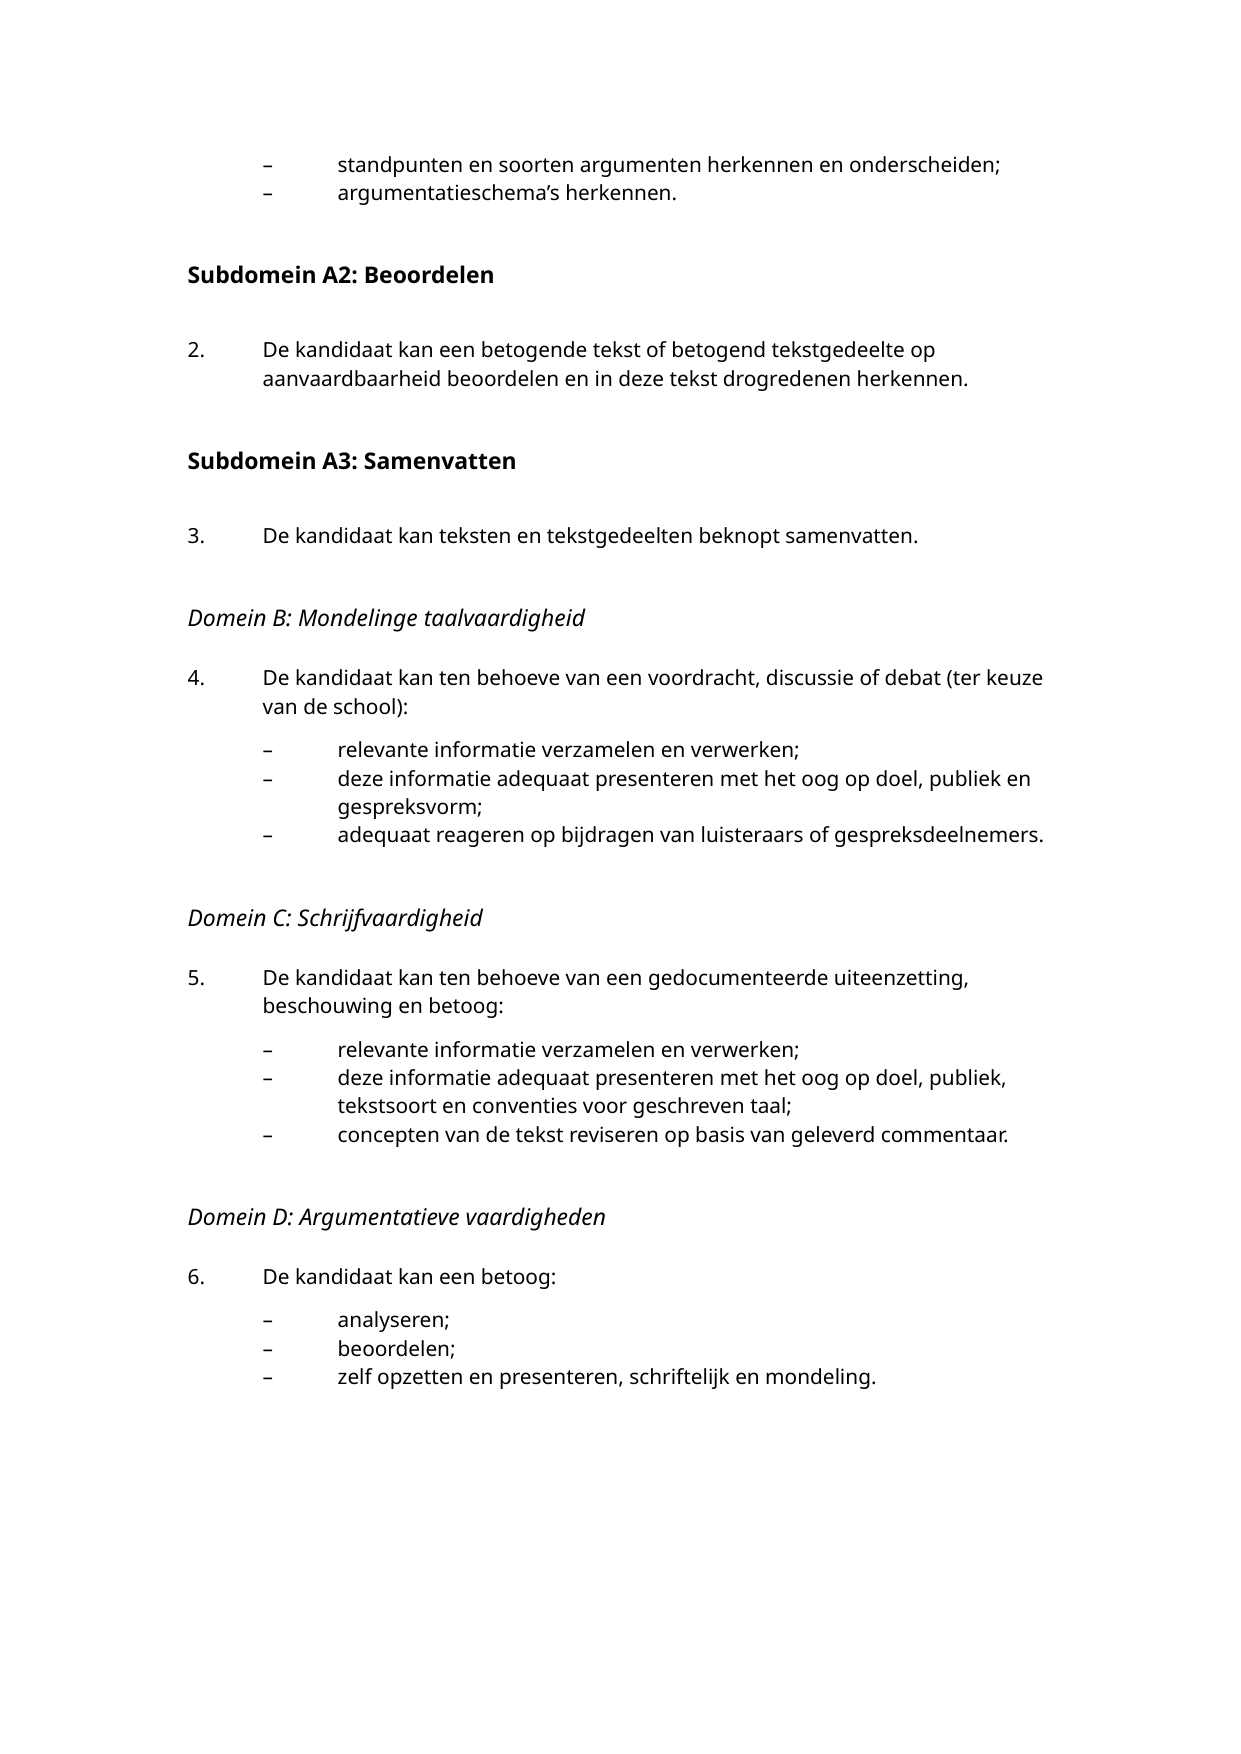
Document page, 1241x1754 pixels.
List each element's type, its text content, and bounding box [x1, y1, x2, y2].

list relevante informatie verzamelen en verwerken; [262, 1035, 1053, 1063]
list De kandidaat kan teksten en tekstgedeelten beknopt samenvatten. [187, 521, 1053, 550]
subtitle Domein C: Schrijfvaardigheid [187, 902, 1053, 933]
list concepten van de tekst reviseren op basis van geleverd commentaar. [262, 1120, 1053, 1148]
list De kandidaat kan een betogende tekst of betogend tekstgedeelte op aanvaardbaarheid beoordelen en in deze tekst drogredenen herkennen. [187, 336, 1053, 392]
list De kandidaat kan ten behoeve van een gedocumenteerde uiteenzetting, beschouwing en betoog: [187, 963, 1053, 1020]
subtitle Domein B: Mondelinge taalvaardigheid [187, 602, 1053, 633]
list standpunten en soorten argumenten herkennen en onderscheiden; [262, 150, 1053, 178]
list beoordelen; [262, 1334, 1053, 1362]
subtitle Subdomein A3: Samenvatten [187, 445, 1053, 476]
subtitle Domein D: Argumentatieve vaardigheden [187, 1201, 1053, 1232]
list De kandidaat kan een betoog: [187, 1262, 1053, 1291]
subtitle Subdomein A2: Beoordelen [187, 259, 1053, 291]
list deze informatie adequaat presenteren met het oog op doel, publiek, tekstsoort en conventies voor geschreven taal; [262, 1063, 1053, 1120]
list deze informatie adequaat presenteren met het oog op doel, publiek en gespreksvorm; [262, 764, 1053, 821]
list adequaat reageren op bijdragen van luisteraars of gespreksdeelnemers. [262, 821, 1053, 849]
list argumentatieschema’s herkennen. [262, 178, 1053, 207]
list analyseren; [262, 1306, 1053, 1334]
list zelf opzetten en presenteren, schriftelijk en mondeling. [262, 1362, 1053, 1391]
list relevante informatie verzamelen en verwerken; [262, 735, 1053, 764]
list De kandidaat kan ten behoeve van een voordracht, discussie of debat (ter keuze van de school): [187, 663, 1053, 720]
